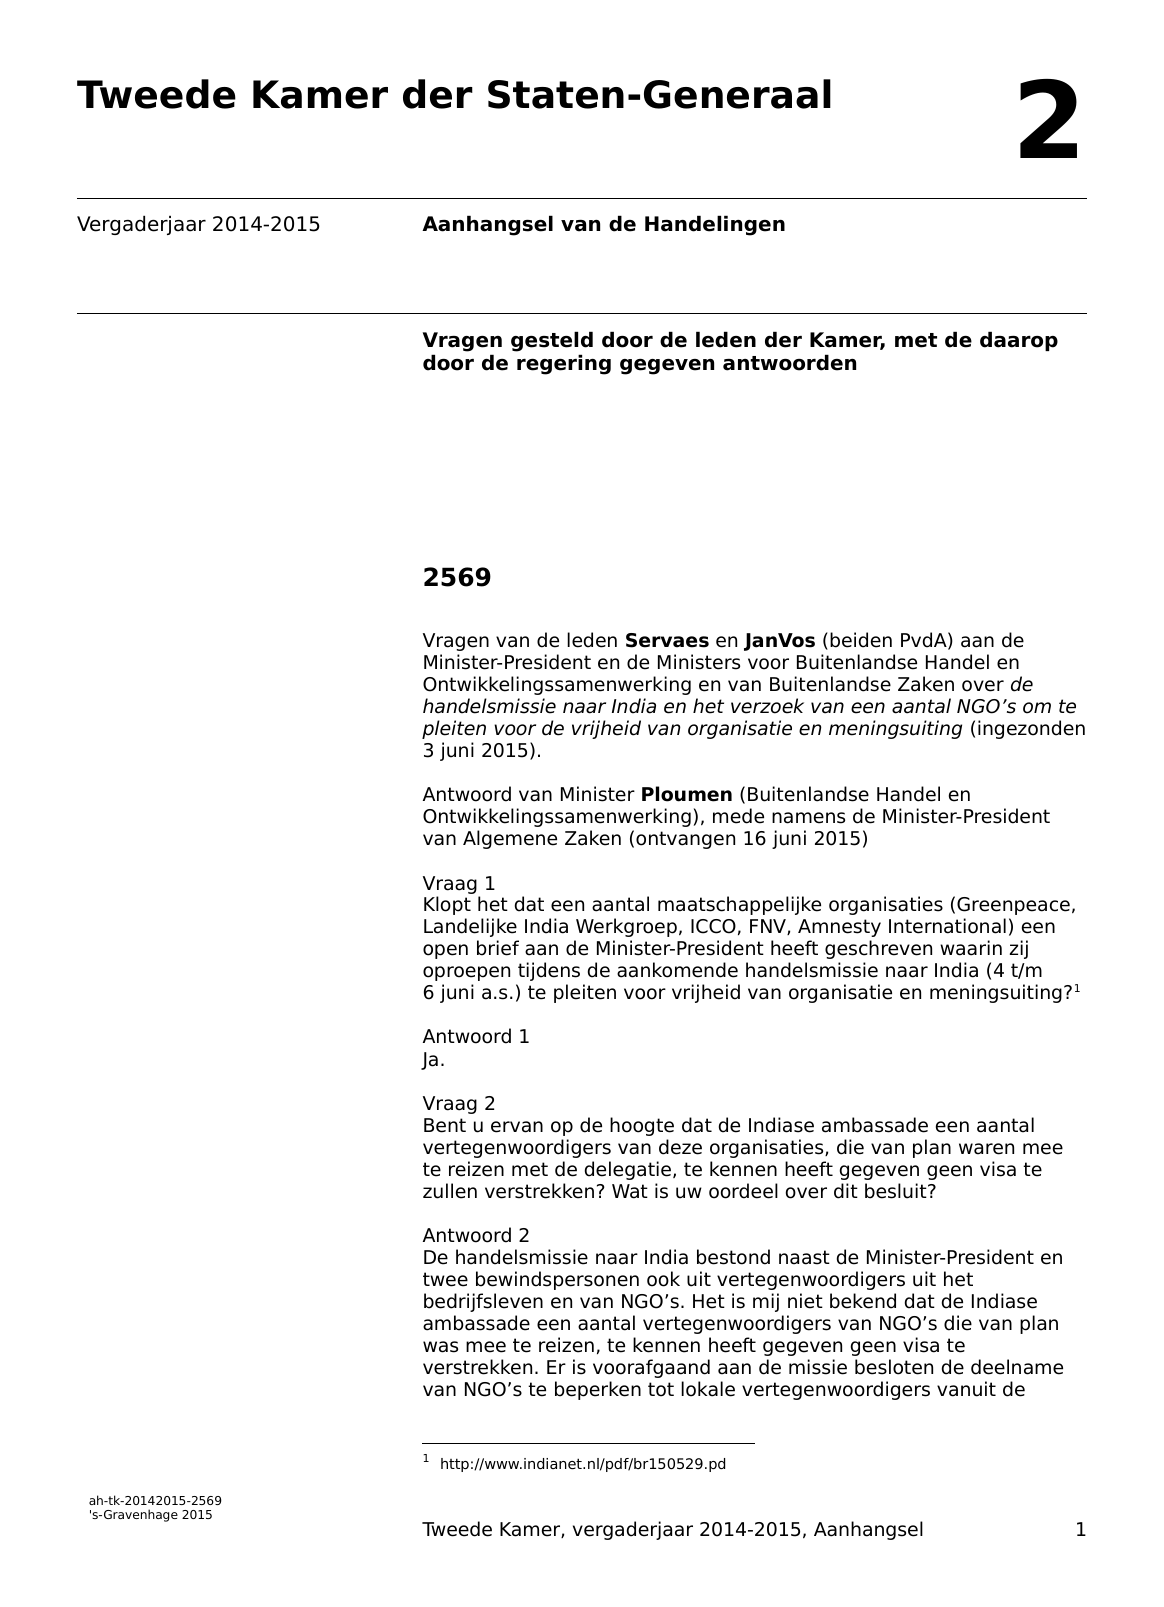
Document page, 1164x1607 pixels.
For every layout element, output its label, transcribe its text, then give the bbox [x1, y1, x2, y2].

table_cell Aanhangsel van de Handelingen [422, 199, 1087, 313]
text Bent u ervan op de hoogte dat de Indiase ambassade een aantal vertegenwoordigers van deze organisaties, die van plan waren mee te reizen met de delegatie, te kennen heeft gegeven geen visa te zullen verstrekken? Wat is uw oordeel over dit besluit? [422, 1114, 1087, 1202]
text De handelsmissie naar India bestond naast de Minister-President en twee bewindspersonen ook uit vertegenwoordigers uit het bedrijfsleven en van NGO’s. Het is mij niet bekend dat de Indiase ambassade een aantal vertegenwoordigers van NGO’s die van plan was mee te reizen, te kennen heeft gegeven geen visa te verstrekken. Er is voorafgaand aan de missie besloten de deelname van NGO’s te beperken tot lokale vertegenwoordigers vanuit de [422, 1247, 1087, 1401]
table_cell [77, 314, 422, 375]
text Vragen van de leden Servaes en JanVos (beiden PvdA) aan de Minister-President en de Ministers voor Buitenlandse Handel en Ontwikkelingssamenwerking en van Buitenlandse Zaken over de handelsmissie naar India en het verzoek van een aantal NGO’s om te pleiten voor de vrijheid van organisatie en meningsuiting (ingezonden 3 juni 2015). [422, 630, 1087, 762]
table_cell Vragen gesteld door de leden der Kamer, met de daarop door de regering gegeven antwoorden [422, 314, 1087, 375]
text Antwoord van Minister Ploumen (Buitenlandse Handel en Ontwikkelingssamenwerking), mede namens de Minister-President van Algemene Zaken (ontvangen 16 juni 2015) [422, 784, 1087, 850]
text 2569 [422, 563, 1087, 592]
text Antwoord 1 [422, 1026, 1087, 1048]
text Klopt het dat een aantal maatschappelijke organisaties (Greenpeace, Landelijke India Werkgroep, ICCO, FNV, Amnesty International) een open brief aan de Minister-President heeft geschreven waarin zij oproepen tijdens de aankomende handelsmissie naar India (4 t/m 6 juni a.s.) te pleiten voor vrijheid van organisatie en meningsuiting? [422, 894, 1087, 1004]
table_header 2 [886, 59, 1087, 198]
table_header Tweede Kamer der Staten-Generaal [77, 59, 886, 198]
text http://www.indianet.nl/pdf/br150529.pd [422, 1452, 1087, 1474]
text ah-tk-20142015-2569 [88, 1494, 323, 1508]
text Vraag 1 [422, 872, 1087, 894]
text Antwoord 2 [422, 1225, 1087, 1247]
table_cell Vergaderjaar 2014-2015 [77, 199, 422, 313]
text 's-Gravenhage 2015 [88, 1508, 323, 1522]
text Vraag 2 [422, 1093, 1087, 1114]
text Ja. [422, 1048, 1087, 1070]
